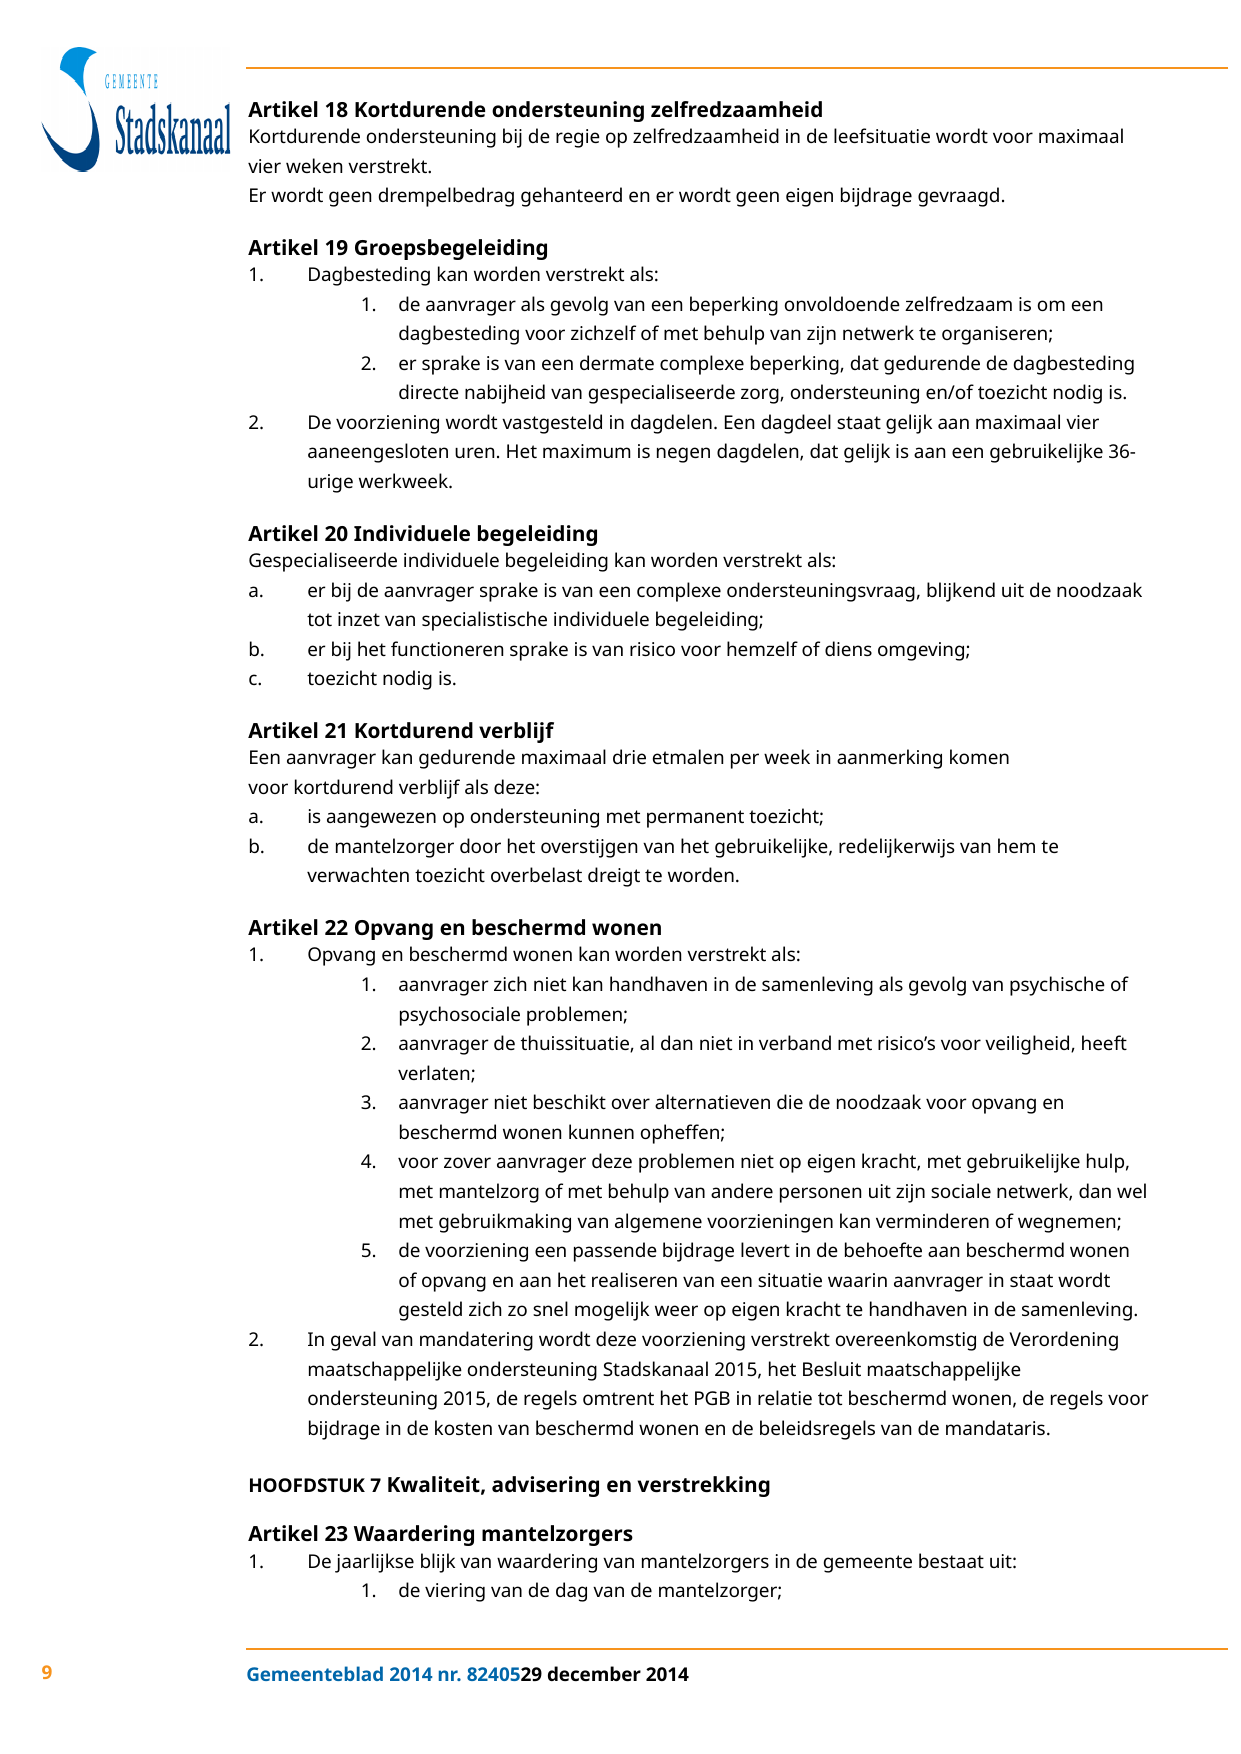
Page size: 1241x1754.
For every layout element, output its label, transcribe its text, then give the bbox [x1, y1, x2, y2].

list de voorziening een passende bijdrage levert in de behoefte aan beschermd wonen of opvang en aan het realiseren van een situatie waarin aanvrager in staat wordt gesteld zich zo snel mogelijk weer op eigen kracht te handhaven in de samenleving. [361, 1237, 1152, 1322]
text Kortdurende ondersteuning bij de regie op zelfredzaamheid in de leefsituatie wordt voor maximaal vier weken verstrekt. [248, 123, 1152, 178]
text Artikel 18 Kortdurende ondersteuning zelfredzaamheid [248, 95, 1152, 123]
picture [41, 47, 231, 172]
text Artikel 21 Kortdurend verblijf [248, 716, 1152, 744]
list er bij de aanvrager sprake is van een complexe ondersteuningsvraag, blijkend uit de noodzaak tot inzet van specialistische individuele begeleiding; [248, 577, 1152, 632]
list In geval van mandatering wordt deze voorziening verstrekt overeenkomstig de Verordening maatschappelijke ondersteuning Stadskanaal 2015, het Besluit maatschappelijke ondersteuning 2015, de regels omtrent het PGB in relatie tot beschermd wonen, de regels voor bijdrage in de kosten van beschermd wonen en de beleidsregels van de mandataris. [248, 1326, 1152, 1441]
list de viering van de dag van de mantelzorger; [361, 1577, 1152, 1603]
text voor kortdurend verblijf als deze: [248, 774, 1152, 800]
list voor zover aanvrager deze problemen niet op eigen kracht, met gebruikelijke hulp, met mantelzorg of met behulp van andere personen uit zijn sociale netwerk, dan wel met gebruikmaking van algemene voorzieningen kan verminderen of wegnemen; [361, 1149, 1152, 1233]
list aanvrager zich niet kan handhaven in de samenleving als gevolg van psychische of psychosociale problemen; [361, 971, 1152, 1026]
list De voorziening wordt vastgesteld in dagdelen. Een dagdeel staat gelijk aan maximaal vier aaneengesloten uren. Het maximum is negen dagdelen, dat gelijk is aan een gebruikelijke 36-urige werkweek. [248, 409, 1152, 494]
list er sprake is van een dermate complexe beperking, dat gedurende de dagbesteding directe nabijheid van gespecialiseerde zorg, ondersteuning en/of toezicht nodig is. [361, 350, 1152, 405]
text Gespecialiseerde individuele begeleiding kan worden verstrekt als: [248, 547, 1152, 573]
list aanvrager de thuissituatie, al dan niet in verband met risico’s voor veiligheid, heeft verlaten; [361, 1030, 1152, 1086]
text Artikel 20 Individuele begeleiding [248, 519, 1152, 547]
list de aanvrager als gevolg van een beperking onvoldoende zelfredzaam is om een dagbesteding voor zichzelf of met behulp van zijn netwerk te organiseren; [361, 291, 1152, 346]
list toezicht nodig is. [248, 666, 1152, 691]
text Artikel 22 Opvang en beschermd wonen [248, 913, 1152, 942]
text Artikel 19 Groepsbegeleiding [248, 233, 1152, 261]
list Opvang en beschermd wonen kan worden verstrekt als: [248, 942, 1152, 967]
list aanvrager niet beschikt over alternatieven die de noodzaak voor opvang en beschermd wonen kunnen opheffen; [361, 1089, 1152, 1145]
text Artikel 23 Waardering mantelzorgers [248, 1519, 1152, 1548]
text Een aanvrager kan gedurende maximaal drie etmalen per week in aanmerking komen [248, 744, 1152, 770]
list de mantelzorger door het overstijgen van het gebruikelijke, redelijkerwijs van hem te verwachten toezicht overbelast dreigt te worden. [248, 833, 1152, 888]
list De jaarlijkse blijk van waardering van mantelzorgers in de gemeente bestaat uit: [248, 1548, 1152, 1574]
list Dagbesteding kan worden verstrekt als: [248, 261, 1152, 287]
text HOOFDSTUK 7 Kwaliteit, advisering en verstrekking [248, 1470, 1152, 1499]
list is aangewezen op ondersteuning met permanent toezicht; [248, 803, 1152, 829]
list er bij het functioneren sprake is van risico voor hemzelf of diens omgeving; [248, 636, 1152, 662]
text Er wordt geen drempelbedrag gehanteerd en er wordt geen eigen bijdrage gevraagd. [248, 182, 1152, 208]
